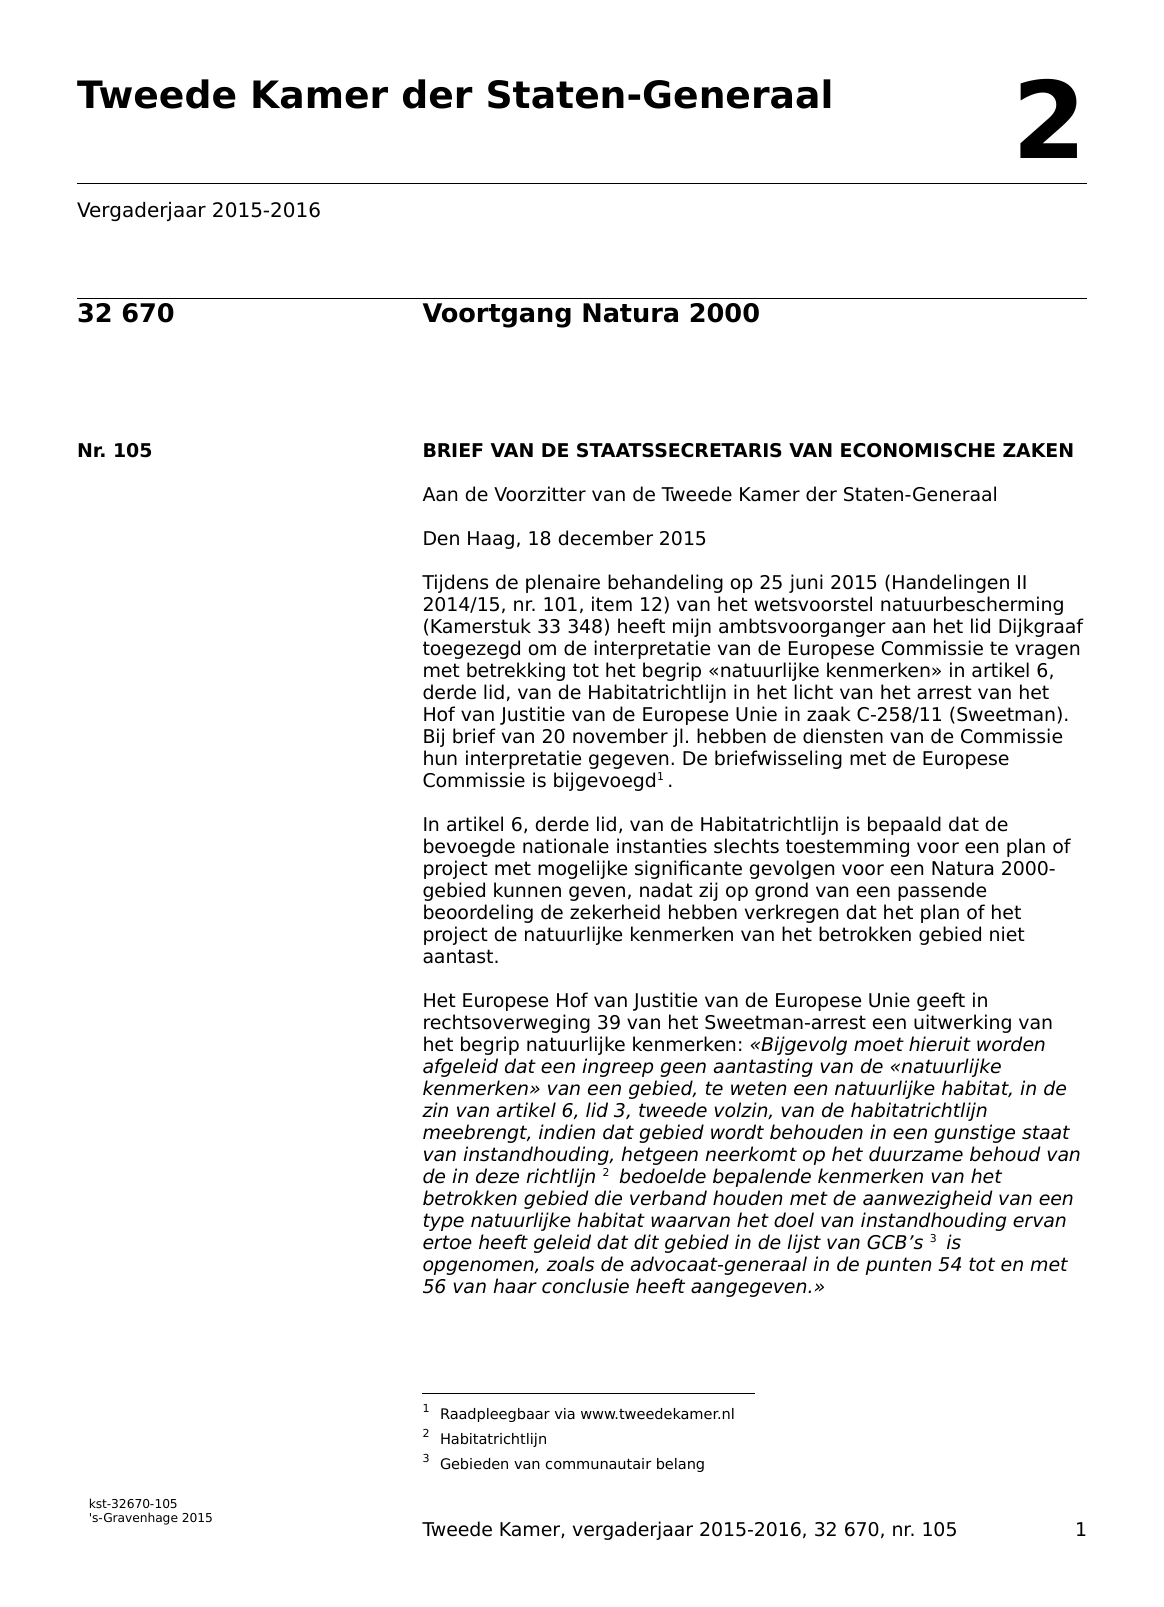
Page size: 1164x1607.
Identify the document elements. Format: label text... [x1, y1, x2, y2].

text kst-32670-105 [88, 1497, 323, 1511]
text Raadpleegbaar via www.tweedekamer.nl [422, 1402, 1087, 1424]
text In artikel 6, derde lid, van de Habitatrichtlijn is bepaald dat de bevoegde nationale instanties slechts toestemming voor een plan of project met mogelijke significante gevolgen voor een Natura 2000-gebied kunnen geven, nadat zij op grond van een passende beoordeling de zekerheid hebben verkregen dat het plan of het project de natuurlijke kenmerken van het betrokken gebied niet aantast. [422, 814, 1087, 968]
text Het Europese Hof van Justitie van de Europese Unie geeft in rechtsoverweging 39 van het Sweetman-arrest een uitwerking van het begrip natuurlijke kenmerken: «Bijgevolg moet hieruit worden afgeleid dat een ingreep geen aantasting van de «natuurlijke kenmerken» van een gebied, te weten een natuurlijke habitat, in de zin van artikel 6, lid 3, tweede volzin, van de habitatrichtlijn meebrengt, indien dat gebied wordt behouden in een gunstige staat van instandhouding, hetgeen neerkomt op het duurzame behoud van de in deze richtlijn bedoelde bepalende kenmerken van het betrokken gebied die verband houden met de aanwezigheid van een type natuurlijke habitat waarvan het doel van instandhouding ervan ertoe heeft geleid dat dit gebied in de lijst van GCB’s is opgenomen, zoals de advocaat-generaal in de punten 54 tot en met 56 van haar conclusie heeft aangegeven.» [422, 990, 1087, 1298]
text Aan de Voorzitter van de Tweede Kamer der Staten-Generaal [422, 484, 1087, 506]
table_cell Vergaderjaar 2015-2016 [77, 184, 1087, 298]
table_header 2 [886, 59, 1087, 183]
subtitle Nr. 105 BRIEF VAN DE STAATSSECRETARIS VAN ECONOMISCHE ZAKEN [77, 440, 1087, 462]
text Tijdens de plenaire behandeling op 25 juni 2015 (Handelingen II 2014/15, nr. 101, item 12) van het wetsvoorstel natuurbescherming (Kamerstuk 33 348) heeft mijn ambtsvoorganger aan het lid Dijkgraaf toegezegd om de interpretatie van de Europese Commissie te vragen met betrekking tot het begrip «natuurlijke kenmerken» in artikel 6, derde lid, van de Habitatrichtlijn in het licht van het arrest van het Hof van Justitie van de Europese Unie in zaak C-258/11 (Sweetman). Bij brief van 20 november jl. hebben de diensten van de Commissie hun interpretatie gegeven. De briefwisseling met de Europese Commissie is bijgevoegd. [422, 572, 1087, 792]
table_header Tweede Kamer der Staten-Generaal [77, 59, 886, 183]
text Habitatrichtlijn [422, 1427, 1087, 1449]
text Den Haag, 18 december 2015 [422, 528, 1087, 550]
text 's-Gravenhage 2015 [88, 1511, 323, 1525]
subtitle 32 670 Voortgang Natura 2000 [77, 299, 1087, 329]
text Gebieden van communautair belang [422, 1452, 1087, 1474]
